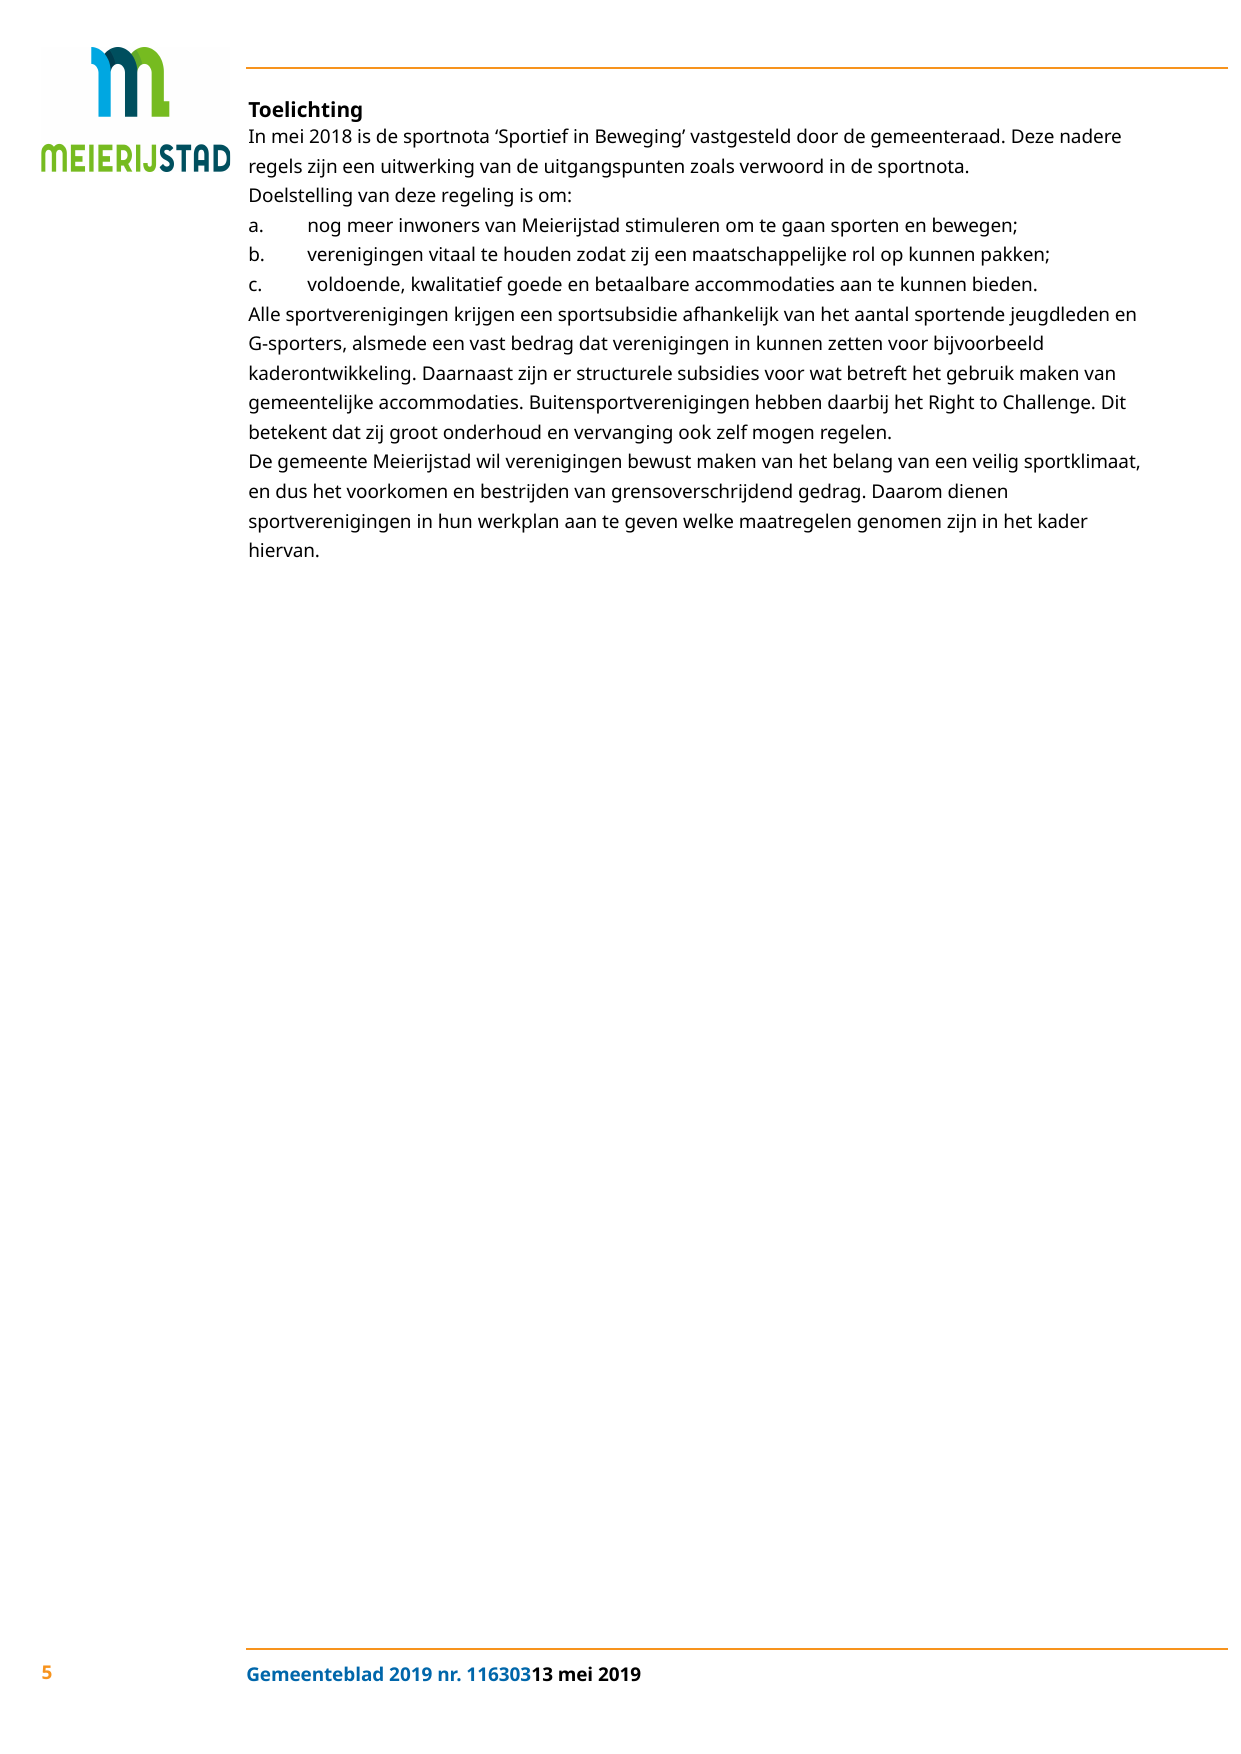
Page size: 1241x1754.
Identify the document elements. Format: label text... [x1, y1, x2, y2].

text Alle sportverenigingen krijgen een sportsubsidie afhankelijk van het aantal sportende jeugdleden en G-sporters, alsmede een vast bedrag dat verenigingen in kunnen zetten voor bijvoorbeeld kaderontwikkeling. Daarnaast zijn er structurele subsidies voor wat betreft het gebruik maken van gemeentelijke accommodaties. Buitensportverenigingen hebben daarbij het Right to Challenge. Dit betekent dat zij groot onderhoud en vervanging ook zelf mogen regelen. [248, 301, 1152, 445]
picture [41, 47, 231, 172]
text In mei 2018 is de sportnota ‘Sportief in Beweging’ vastgesteld door de gemeenteraad. Deze nadere regels zijn een uitwerking van de uitgangspunten zoals verwoord in de sportnota. [248, 123, 1152, 179]
list nog meer inwoners van Meierijstad stimuleren om te gaan sporten en bewegen; [248, 212, 1152, 238]
list verenigingen vitaal te houden zodat zij een maatschappelijke rol op kunnen pakken; [248, 242, 1152, 267]
text Toelichting [248, 95, 1152, 123]
text Doelstelling van deze regeling is om: [248, 182, 1152, 208]
list voldoende, kwalitatief goede en betaalbare accommodaties aan te kunnen bieden. [248, 271, 1152, 297]
text De gemeente Meierijstad wil verenigingen bewust maken van het belang van een veilig sportklimaat, en dus het voorkomen en bestrijden van grensoverschrijdend gedrag. Daarom dienen sportverenigingen in hun werkplan aan te geven welke maatregelen genomen zijn in het kader hiervan. [248, 449, 1152, 563]
